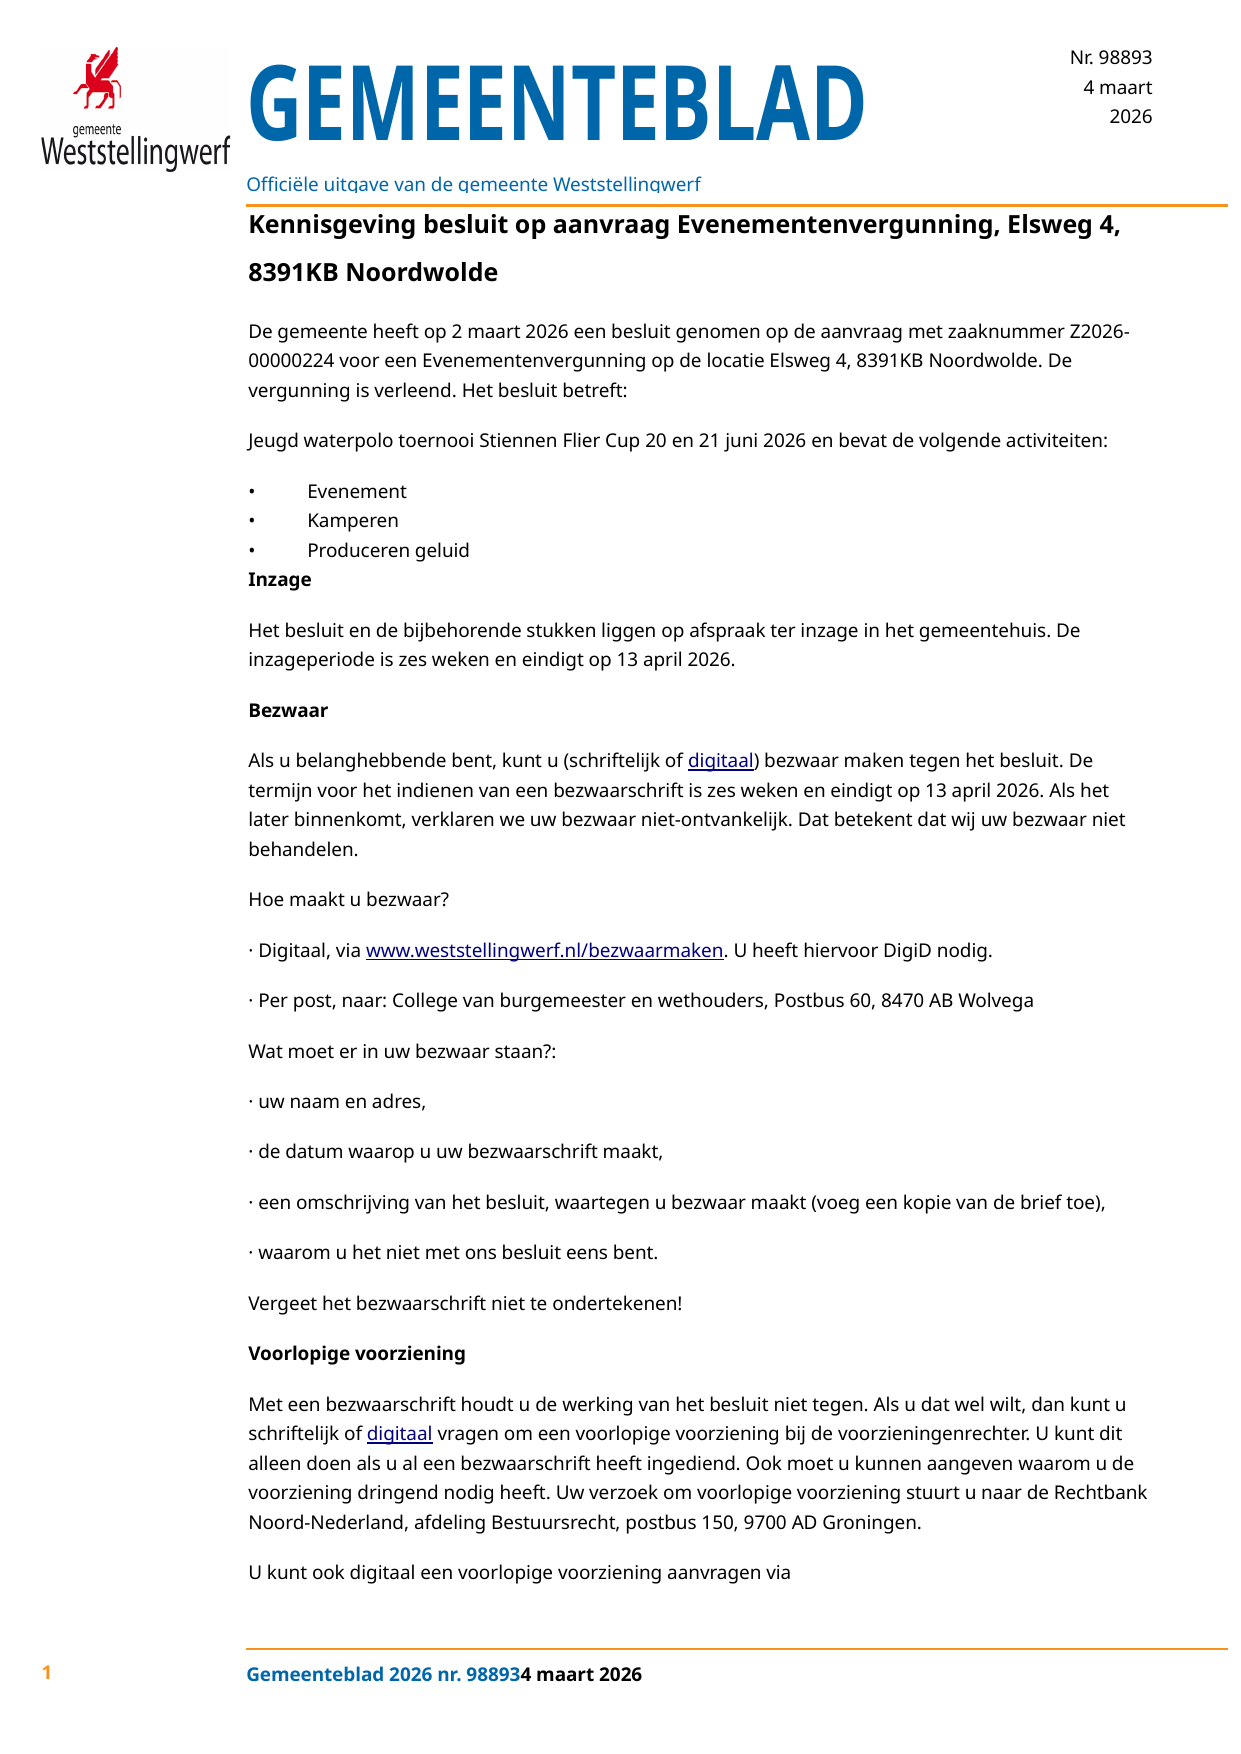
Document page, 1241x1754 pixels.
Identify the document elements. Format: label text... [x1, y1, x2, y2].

text · Per post, naar: College van burgemeester en wethouders, Postbus 60, 8470 AB Wolvega [248, 987, 1152, 1013]
text Hoe maakt u bezwaar? [248, 887, 1152, 912]
text Jeugd waterpolo toernooi Stiennen Flier Cup 20 en 21 juni 2026 en bevat de volgende activiteiten: [248, 427, 1152, 453]
text · een omschrijving van het besluit, waartegen u bezwaar maakt (voeg een kopie van de brief toe), [248, 1189, 1152, 1215]
text U kunt ook digitaal een voorlopige voorziening aanvragen via [248, 1559, 1152, 1585]
text · waarom u het niet met ons besluit eens bent. [248, 1239, 1152, 1265]
text Wat moet er in uw bezwaar staan?: [248, 1038, 1152, 1064]
list Produceren geluid [248, 537, 1152, 563]
text Met een bezwaarschrift houdt u de werking van het besluit niet tegen. Als u dat wel wilt, dan kunt u schriftelijk of digitaal vragen om een voorlopige voorziening bij de voorzieningenrechter. U kunt dit alleen doen als u al een bezwaarschrift heeft ingediend. Ook moet u kunnen aangeven waarom u de voorziening dringend nodig heeft. Uw verzoek om voorlopige voorziening stuurt u naar de Rechtbank Noord-Nederland, afdeling Bestuursrecht, postbus 150, 9700 AD Groningen. [248, 1391, 1152, 1535]
text · de datum waarop u uw bezwaarschrift maakt, [248, 1139, 1152, 1164]
text Kennisgeving besluit op aanvraag Evenementenvergunning, Elsweg 4, 8391KB Noordwolde [248, 207, 1152, 288]
text Het besluit en de bijbehorende stukken liggen op afspraak ter inzage in het gemeentehuis. De inzageperiode is zes weken en eindigt op 13 april 2026. [248, 617, 1152, 672]
picture [41, 47, 231, 172]
text · Digitaal, via www.weststellingwerf.nl/bezwaarmaken. U heeft hiervoor DigiD nodig. [248, 937, 1152, 963]
text Inzage [248, 567, 1152, 592]
list Evenement [248, 478, 1152, 504]
text Vergeet het bezwaarschrift niet te ondertekenen! [248, 1290, 1152, 1316]
text Bezwaar [248, 697, 1152, 723]
text De gemeente heeft op 2 maart 2026 een besluit genomen op de aanvraag met zaaknummer Z2026-00000224 voor een Evenementenvergunning op de locatie Elsweg 4, 8391KB Noordwolde. De vergunning is verleend. Het besluit betreft: [248, 318, 1152, 403]
list Kamperen [248, 507, 1152, 533]
text Voorlopige voorziening [248, 1340, 1152, 1366]
text Als u belanghebbende bent, kunt u (schriftelijk of digitaal) bezwaar maken tegen het besluit. De termijn voor het indienen van een bezwaarschrift is zes weken en eindigt op 13 april 2026. Als het later binnenkomt, verklaren we uw bezwaar niet-ontvankelijk. Dat betekent dat wij uw bezwaar niet behandelen. [248, 747, 1152, 862]
text · uw naam en adres, [248, 1088, 1152, 1114]
